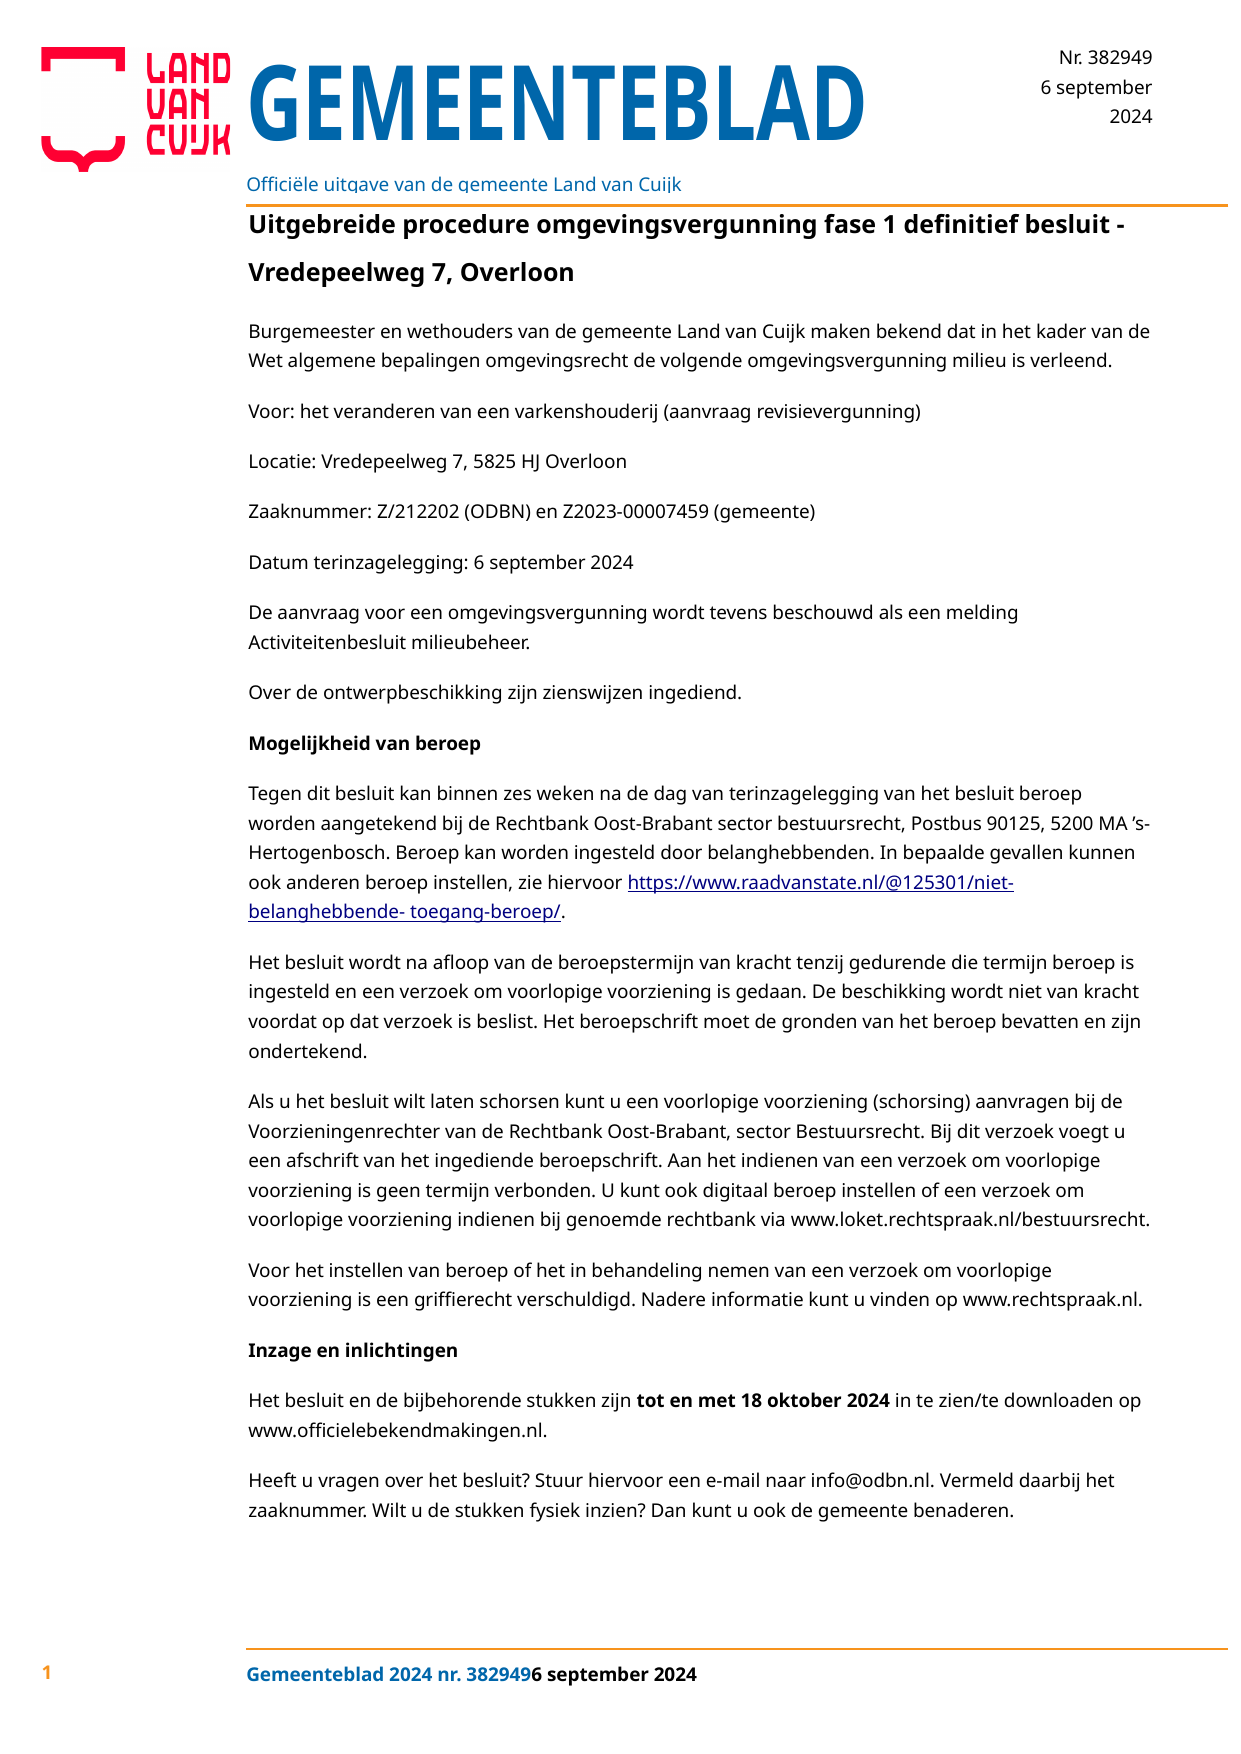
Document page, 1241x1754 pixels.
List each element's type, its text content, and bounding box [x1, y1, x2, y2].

text Datum terinzagelegging: 6 september 2024 [248, 549, 1152, 575]
text Mogelijkheid van beroep [248, 730, 1152, 756]
text Zaaknummer: Z/212202 (ODBN) en Z2023-00007459 (gemeente) [248, 499, 1152, 524]
picture [41, 47, 231, 172]
text Uitgebreide procedure omgevingsvergunning fase 1 definitief besluit - Vredepeelweg 7, Overloon [248, 207, 1152, 288]
text Voor: het veranderen van een varkenshouderij (aanvraag revisievergunning) [248, 398, 1152, 424]
text Voor het instellen van beroep of het in behandeling nemen van een verzoek om voorlopige voorziening is een griffierecht verschuldigd. Nadere informatie kunt u vinden op www.rechtspraak.nl. [248, 1257, 1152, 1312]
text Het besluit en de bijbehorende stukken zijn tot en met 18 oktober 2024 in te zien/te downloaden op www.officielebekendmakingen.nl. [248, 1387, 1152, 1443]
text Het besluit wordt na afloop van de beroepstermijn van kracht tenzij gedurende die termijn beroep is ingesteld en een verzoek om voorlopige voorziening is gedaan. De beschikking wordt niet van kracht voordat op dat verzoek is beslist. Het beroepschrift moet de gronden van het beroep bevatten en zijn ondertekend. [248, 949, 1152, 1064]
text Burgemeester en wethouders van de gemeente Land van Cuijk maken bekend dat in het kader van de Wet algemene bepalingen omgevingsrecht de volgende omgevingsvergunning milieu is verleend. [248, 318, 1152, 373]
text Over de ontwerpbeschikking zijn zienswijzen ingediend. [248, 679, 1152, 705]
text Locatie: Vredepeelweg 7, 5825 HJ Overloon [248, 448, 1152, 474]
text De aanvraag voor een omgevingsvergunning wordt tevens beschouwd als een melding Activiteitenbesluit milieubeheer. [248, 599, 1152, 655]
text Heeft u vragen over het besluit? Stuur hiervoor een e-mail naar info@odbn.nl. Vermeld daarbij het zaaknummer. Wilt u de stukken fysiek inzien? Dan kunt u ook de gemeente benaderen. [248, 1467, 1152, 1523]
text Als u het besluit wilt laten schorsen kunt u een voorlopige voorziening (schorsing) aanvragen bij de Voorzieningenrechter van de Rechtbank Oost-Brabant, sector Bestuursrecht. Bij dit verzoek voegt u een afschrift van het ingediende beroepschrift. Aan het indienen van een verzoek om voorlopige voorziening is geen termijn verbonden. U kunt ook digitaal beroep instellen of een verzoek om voorlopige voorziening indienen bij genoemde rechtbank via www.loket.rechtspraak.nl/bestuursrecht. [248, 1088, 1152, 1232]
text Inzage en inlichtingen [248, 1337, 1152, 1363]
text Tegen dit besluit kan binnen zes weken na de dag van terinzagelegging van het besluit beroep worden aangetekend bij de Rechtbank Oost-Brabant sector bestuursrecht, Postbus 90125, 5200 MA ’s-Hertogenbosch. Beroep kan worden ingesteld door belanghebbenden. In bepaalde gevallen kunnen ook anderen beroep instellen, zie hiervoor https://www.raadvanstate.nl/@125301/niet-belanghebbende- toegang-beroep/. [248, 780, 1152, 924]
